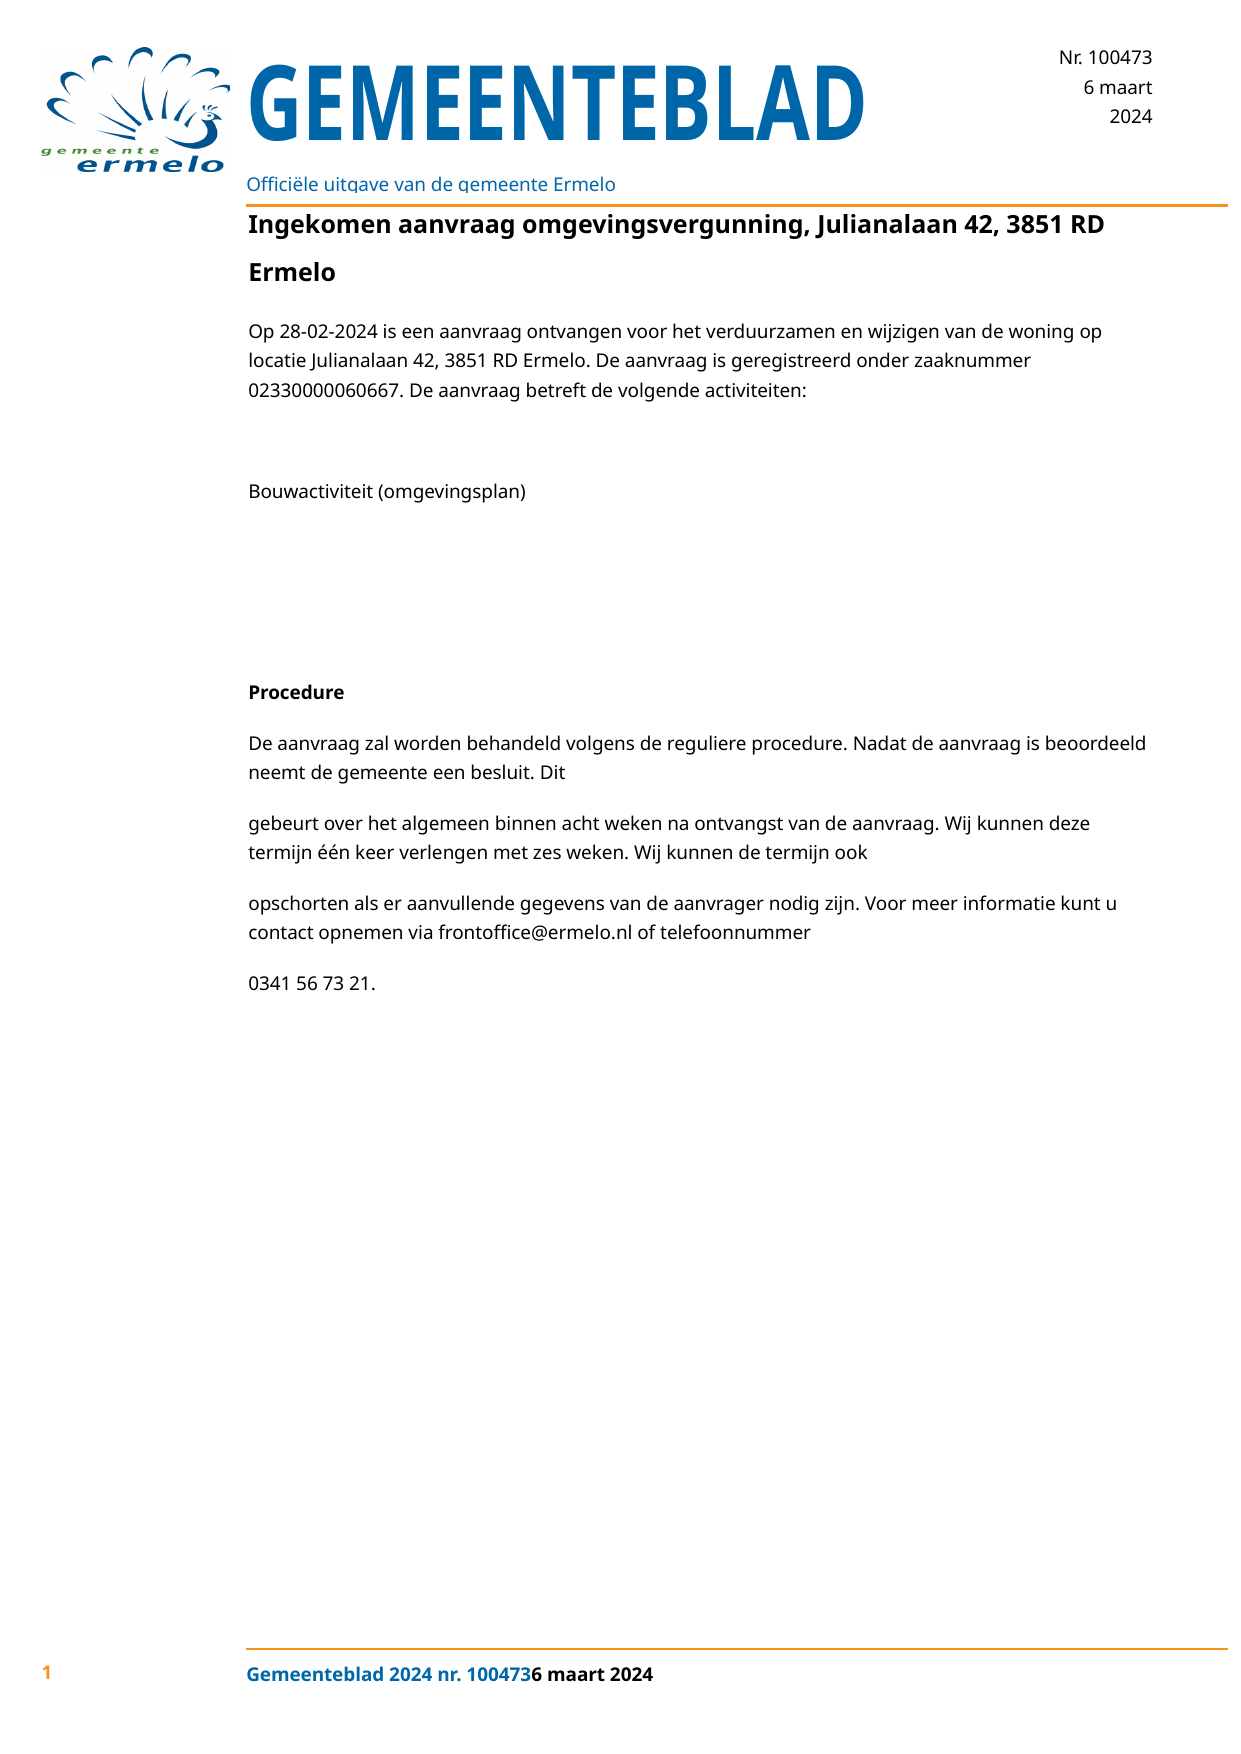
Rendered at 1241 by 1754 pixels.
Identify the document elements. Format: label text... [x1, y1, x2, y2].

text gebeurt over het algemeen binnen acht weken na ontvangst van de aanvraag. Wij kunnen deze termijn één keer verlengen met zes weken. Wij kunnen de termijn ook [248, 810, 1152, 865]
text 0341 56 73 21. [248, 970, 1152, 996]
text opschorten als er aanvullende gegevens van de aanvrager nodig zijn. Voor meer informatie kunt u contact opnemen via frontoffice@ermelo.nl of telefoonnummer [248, 890, 1152, 945]
text Ingekomen aanvraag omgevingsvergunning, Julianalaan 42, 3851 RD Ermelo [248, 207, 1152, 288]
text Bouwactiviteit (omgevingsplan) [248, 478, 1152, 504]
text Op 28-02-2024 is een aanvraag ontvangen voor het verduurzamen en wijzigen van de woning op locatie Julianalaan 42, 3851 RD Ermelo. De aanvraag is geregistreerd onder zaaknummer 02330000060667. De aanvraag betreft de volgende activiteiten: [248, 318, 1152, 403]
text De aanvraag zal worden behandeld volgens de reguliere procedure. Nadat de aanvraag is beoordeeld neemt de gemeente een besluit. Dit [248, 730, 1152, 785]
picture [41, 47, 231, 172]
text Procedure [248, 679, 1152, 705]
